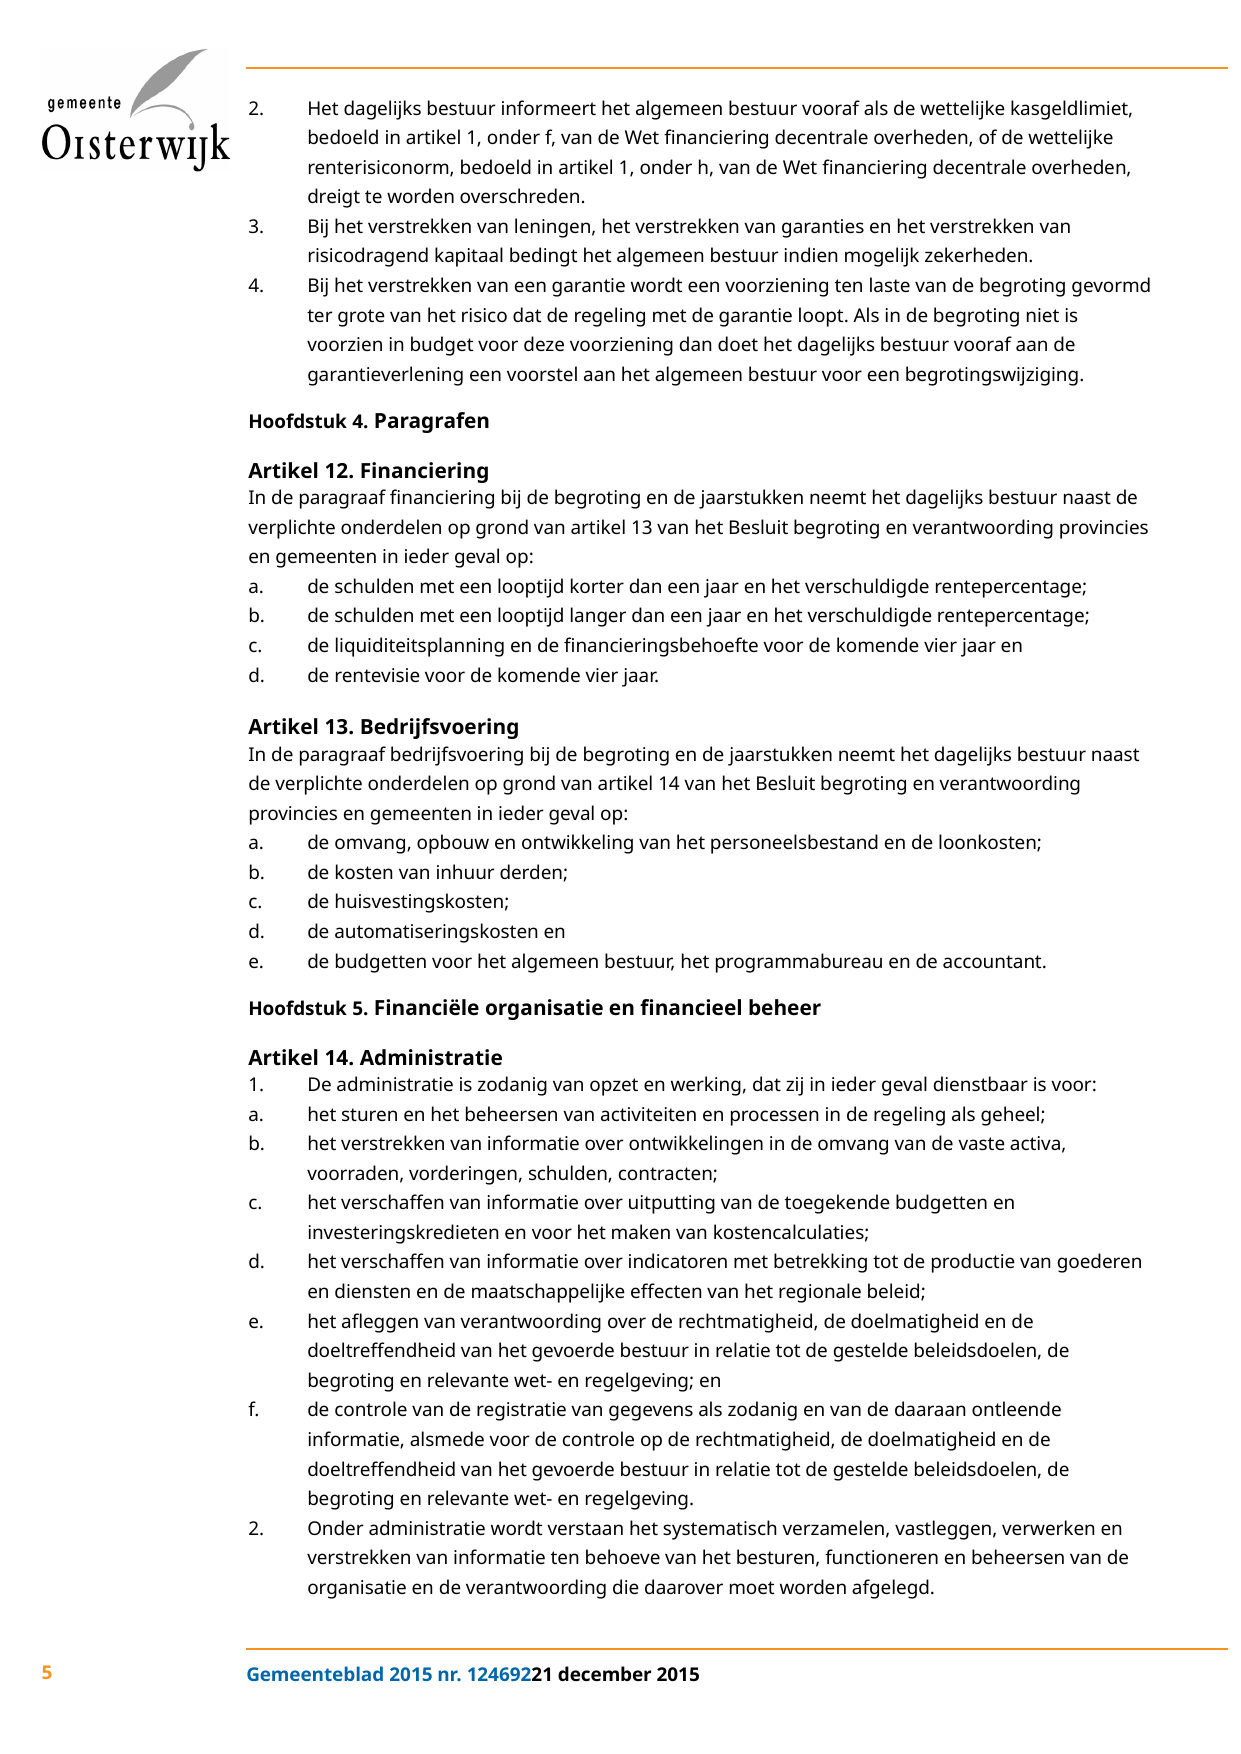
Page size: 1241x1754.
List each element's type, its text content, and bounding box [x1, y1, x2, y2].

list het verstrekken van informatie over ontwikkelingen in de omvang van de vaste activa, voorraden, vorderingen, schulden, contracten; [248, 1130, 1152, 1186]
list de budgetten voor het algemeen bestuur, het programmabureau en de accountant. [248, 948, 1152, 973]
text In de paragraaf bedrijfsvoering bij de begroting en de jaarstukken neemt het dagelijks bestuur naast de verplichte onderdelen op grond van artikel 14 van het Besluit begroting en verantwoording provincies en gemeenten in ieder geval op: [248, 741, 1152, 826]
text Artikel 14. Administratie [248, 1043, 1152, 1071]
list de omvang, opbouw en ontwikkeling van het personeelsbestand en de loonkosten; [248, 829, 1152, 855]
list het sturen en het beheersen van activiteiten en processen in de regeling als geheel; [248, 1101, 1152, 1126]
text In de paragraaf financiering bij de begroting en de jaarstukken neemt het dagelijks bestuur naast de verplichte onderdelen op grond van artikel 13 van het Besluit begroting en verantwoording provincies en gemeenten in ieder geval op: [248, 484, 1152, 569]
text Hoofdstuk 5. Financiële organisatie en financieel beheer [248, 993, 1152, 1022]
list de schulden met een looptijd korter dan een jaar en het verschuldigde rentepercentage; [248, 573, 1152, 599]
list de schulden met een looptijd langer dan een jaar en het verschuldigde rentepercentage; [248, 603, 1152, 628]
list de rentevisie voor de komende vier jaar. [248, 662, 1152, 688]
list de automatiseringskosten en [248, 918, 1152, 944]
list het verschaffen van informatie over uitputting van de toegekende budgetten en investeringskredieten en voor het maken van kostencalculaties; [248, 1189, 1152, 1245]
list de kosten van inhuur derden; [248, 859, 1152, 885]
list Bij het verstrekken van een garantie wordt een voorziening ten laste van de begroting gevormd ter grote van het risico dat de regeling met de garantie loopt. Als in de begroting niet is voorzien in budget voor deze voorziening dan doet het dagelijks bestuur vooraf aan de garantieverlening een voorstel aan het algemeen bestuur voor een begrotingswijziging. [248, 272, 1152, 387]
list de controle van de registratie van gegevens als zodanig en van de daaraan ontleende informatie, alsmede voor de controle op de rechtmatigheid, de doelmatigheid en de doeltreffendheid van het gevoerde bestuur in relatie tot de gestelde beleidsdoelen, de begroting en relevante wet- en regelgeving. [248, 1397, 1152, 1511]
text Artikel 13. Bedrijfsvoering [248, 712, 1152, 741]
picture [41, 47, 231, 172]
list de liquiditeitsplanning en de financieringsbehoefte voor de komende vier jaar en [248, 632, 1152, 658]
list Onder administratie wordt verstaan het systematisch verzamelen, vastleggen, verwerken en verstrekken van informatie ten behoeve van het besturen, functioneren en beheersen van de organisatie en de verantwoording die daarover moet worden afgelegd. [248, 1515, 1152, 1600]
text Hoofdstuk 4. Paragrafen [248, 407, 1152, 435]
list Het dagelijks bestuur informeert het algemeen bestuur vooraf als de wettelijke kasgeldlimiet, bedoeld in artikel 1, onder f, van de Wet financiering decentrale overheden, of de wettelijke renterisiconorm, bedoeld in artikel 1, onder h, van de Wet financiering decentrale overheden, dreigt te worden overschreden. [248, 95, 1152, 209]
text Artikel 12. Financiering [248, 456, 1152, 484]
list het afleggen van verantwoording over de rechtmatigheid, de doelmatigheid en de doeltreffendheid van het gevoerde bestuur in relatie tot de gestelde beleidsdoelen, de begroting en relevante wet- en regelgeving; en [248, 1308, 1152, 1393]
list Bij het verstrekken van leningen, het verstrekken van garanties en het verstrekken van risicodragend kapitaal bedingt het algemeen bestuur indien mogelijk zekerheden. [248, 213, 1152, 268]
list De administratie is zodanig van opzet en werking, dat zij in ieder geval dienstbaar is voor: [248, 1071, 1152, 1097]
list de huisvestingskosten; [248, 889, 1152, 914]
list het verschaffen van informatie over indicatoren met betrekking tot de productie van goederen en diensten en de maatschappelijke effecten van het regionale beleid; [248, 1249, 1152, 1304]
